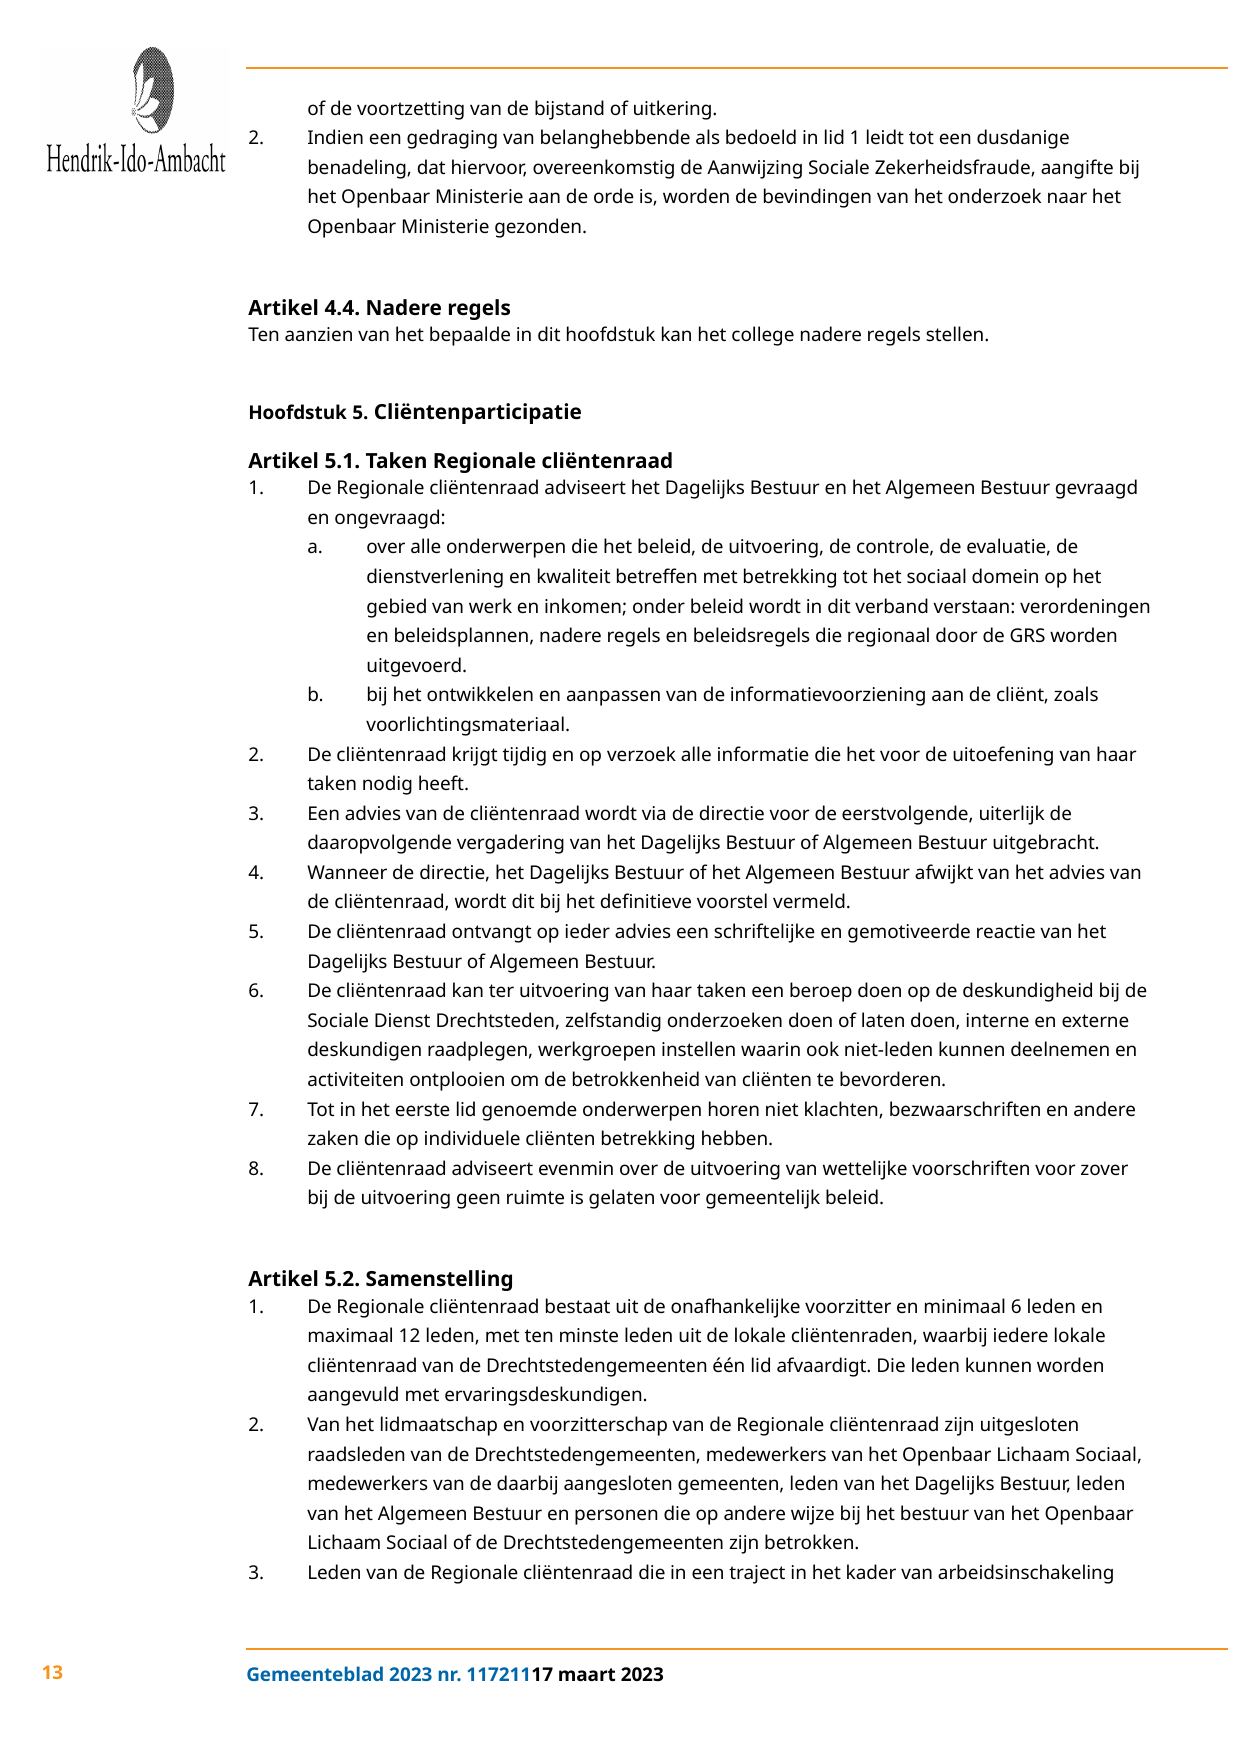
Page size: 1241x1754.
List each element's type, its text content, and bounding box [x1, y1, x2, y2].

list Leden van de Regionale cliëntenraad die in een traject in het kader van arbeidsinschakeling [248, 1559, 1152, 1585]
text Artikel 5.1. Taken Regionale cliëntenraad [248, 446, 1152, 474]
list De Regionale cliëntenraad adviseert het Dagelijks Bestuur en het Algemeen Bestuur gevraagd en ongevraagd: [248, 474, 1152, 530]
list Indien een gedraging van belanghebbende als bedoeld in lid 1 leidt tot een dusdanige benadeling, dat hiervoor, overeenkomstig de Aanwijzing Sociale Zekerheidsfraude, aangifte bij het Openbaar Ministerie aan de orde is, worden de bevindingen van het onderzoek naar het Openbaar Ministerie gezonden. [248, 124, 1152, 239]
list Van het lidmaatschap en voorzitterschap van de Regionale cliëntenraad zijn uitgesloten raadsleden van de Drechtstedengemeenten, medewerkers van het Openbaar Lichaam Sociaal, medewerkers van de daarbij aangesloten gemeenten, leden van het Dagelijks Bestuur, leden van het Algemeen Bestuur en personen die op andere wijze bij het bestuur van het Openbaar Lichaam Sociaal of de Drechtstedengemeenten zijn betrokken. [248, 1411, 1152, 1555]
list De Regionale cliëntenraad bestaat uit de onafhankelijke voorzitter en minimaal 6 leden en maximaal 12 leden, met ten minste leden uit de lokale cliëntenraden, waarbij iedere lokale cliëntenraad van de Drechtstedengemeenten één lid afvaardigt. Die leden kunnen worden aangevuld met ervaringsdeskundigen. [248, 1293, 1152, 1407]
text Hoofdstuk 5. Cliëntenparticipatie [248, 397, 1152, 425]
picture [41, 47, 231, 172]
text Artikel 5.2. Samenstelling [248, 1264, 1152, 1293]
list Wanneer de directie, het Dagelijks Bestuur of het Algemeen Bestuur afwijkt van het advies van de cliëntenraad, wordt dit bij het definitieve voorstel vermeld. [248, 859, 1152, 914]
list bij het ontwikkelen en aanpassen van de informatievoorziening aan de cliënt, zoals voorlichtingsmateriaal. [307, 682, 1152, 737]
list De cliëntenraad kan ter uitvoering van haar taken een beroep doen op de deskundigheid bij de Sociale Dienst Drechtsteden, zelfstandig onderzoeken doen of laten doen, interne en externe deskundigen raadplegen, werkgroepen instellen waarin ook niet-leden kunnen deelnemen en activiteiten ontplooien om de betrokkenheid van cliënten te bevorderen. [248, 977, 1152, 1092]
list De cliëntenraad ontvangt op ieder advies een schriftelijke en gemotiveerde reactie van het Dagelijks Bestuur of Algemeen Bestuur. [248, 918, 1152, 973]
list of de voortzetting van de bijstand of uitkering. [248, 95, 1152, 121]
list De cliëntenraad krijgt tijdig en op verzoek alle informatie die het voor de uitoefening van haar taken nodig heeft. [248, 741, 1152, 796]
text Artikel 4.4. Nadere regels [248, 293, 1152, 322]
list Tot in het eerste lid genoemde onderwerpen horen niet klachten, bezwaarschriften en andere zaken die op individuele cliënten betrekking hebben. [248, 1096, 1152, 1151]
list Een advies van de cliëntenraad wordt via de directie voor de eerstvolgende, uiterlijk de daaropvolgende vergadering van het Dagelijks Bestuur of Algemeen Bestuur uitgebracht. [248, 800, 1152, 855]
list De cliëntenraad adviseert evenmin over de uitvoering van wettelijke voorschriften voor zover bij de uitvoering geen ruimte is gelaten voor gemeentelijk beleid. [248, 1155, 1152, 1210]
list over alle onderwerpen die het beleid, de uitvoering, de controle, de evaluatie, de dienstverlening en kwaliteit betreffen met betrekking tot het sociaal domein op het gebied van werk en inkomen; onder beleid wordt in dit verband verstaan: verordeningen en beleidsplannen, nadere regels en beleidsregels die regionaal door de GRS worden uitgevoerd. [307, 534, 1152, 678]
text Ten aanzien van het bepaalde in dit hoofdstuk kan het college nadere regels stellen. [248, 322, 1152, 347]
